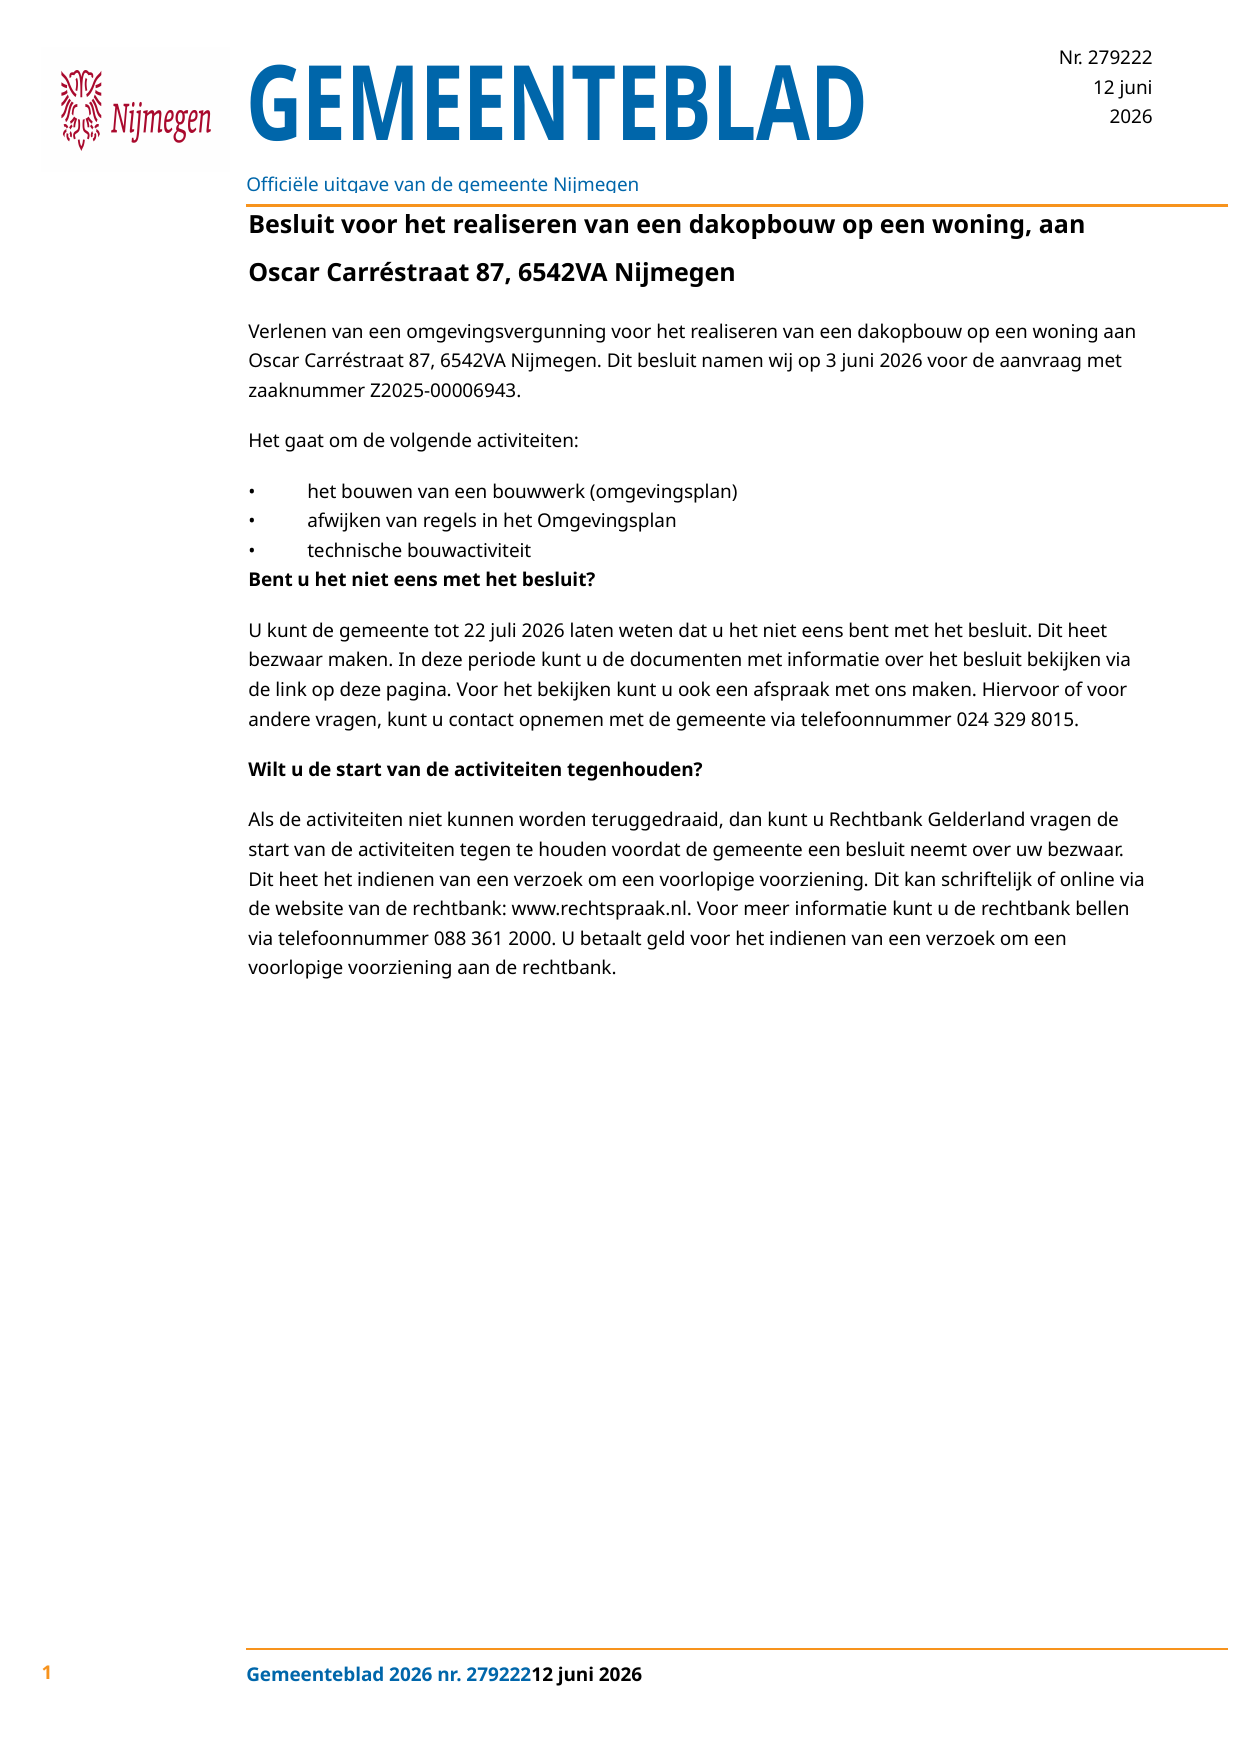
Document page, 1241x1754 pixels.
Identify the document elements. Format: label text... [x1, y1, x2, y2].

picture [41, 47, 231, 172]
list technische bouwactiviteit [248, 537, 1152, 563]
text Bent u het niet eens met het besluit? [248, 567, 1152, 592]
text U kunt de gemeente tot 22 juli 2026 laten weten dat u het niet eens bent met het besluit. Dit heet bezwaar maken. In deze periode kunt u de documenten met informatie over het besluit bekijken via de link op deze pagina. Voor het bekijken kunt u ook een afspraak met ons maken. Hiervoor of voor andere vragen, kunt u contact opnemen met de gemeente via telefoonnummer 024 329 8015. [248, 617, 1152, 732]
text Het gaat om de volgende activiteiten: [248, 427, 1152, 453]
text Verlenen van een omgevingsvergunning voor het realiseren van een dakopbouw op een woning aan Oscar Carréstraat 87, 6542VA Nijmegen. Dit besluit namen wij op 3 juni 2026 voor de aanvraag met zaaknummer Z2025-00006943. [248, 318, 1152, 403]
text Wilt u de start van de activiteiten tegenhouden? [248, 756, 1152, 782]
list afwijken van regels in het Omgevingsplan [248, 507, 1152, 533]
text Besluit voor het realiseren van een dakopbouw op een woning, aan Oscar Carréstraat 87, 6542VA Nijmegen [248, 207, 1152, 288]
list het bouwen van een bouwwerk (omgevingsplan) [248, 478, 1152, 504]
text Als de activiteiten niet kunnen worden teruggedraaid, dan kunt u Rechtbank Gelderland vragen de start van de activiteiten tegen te houden voordat de gemeente een besluit neemt over uw bezwaar. Dit heet het indienen van een verzoek om een voorlopige voorziening. Dit kan schriftelijk of online via de website van de rechtbank: www.rechtspraak.nl. Voor meer informatie kunt u de rechtbank bellen via telefoonnummer 088 361 2000. U betaalt geld voor het indienen van een verzoek om een voorlopige voorziening aan de rechtbank. [248, 807, 1152, 980]
